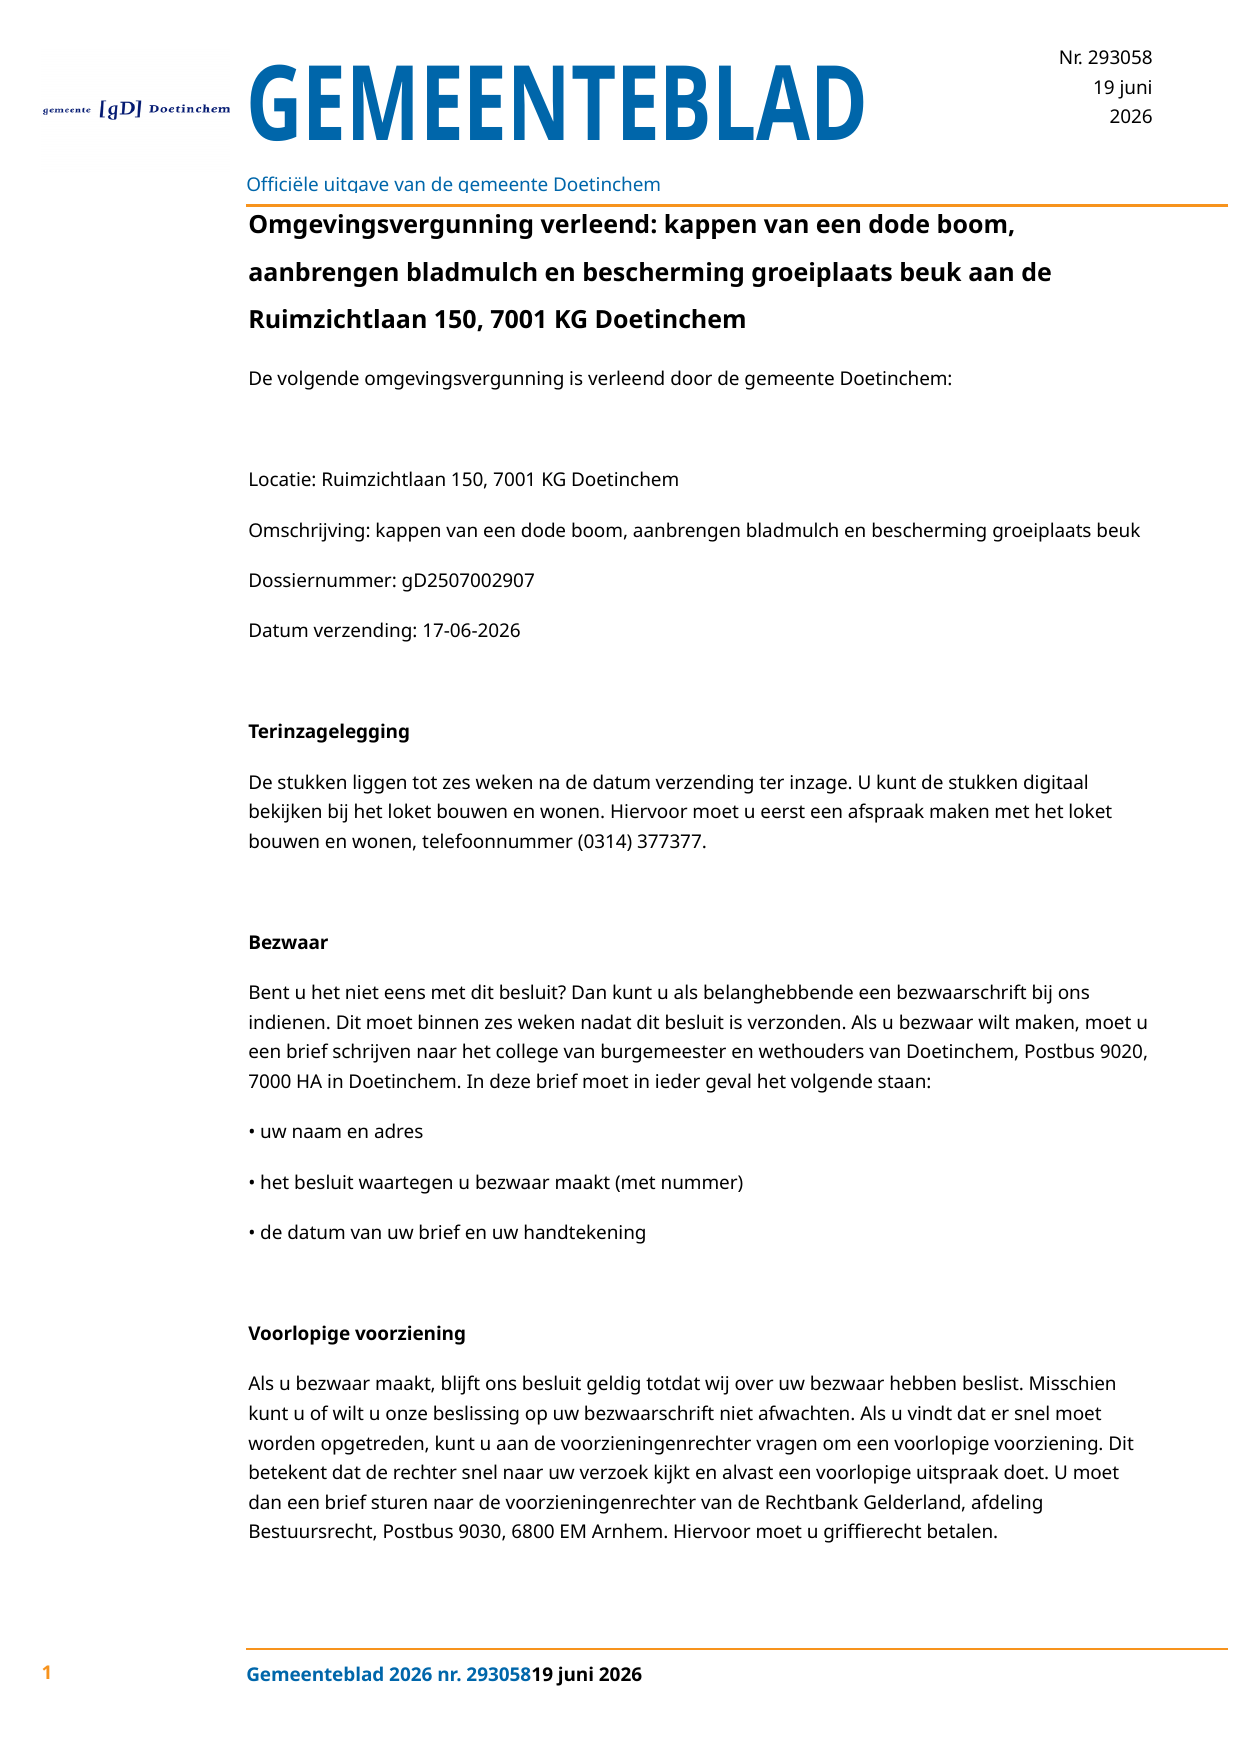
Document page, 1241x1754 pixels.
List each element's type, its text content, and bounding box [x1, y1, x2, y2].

text Dossiernummer: gD2507002907 [248, 567, 1152, 593]
text Voorlopige voorziening [248, 1320, 1152, 1346]
text Terinzagelegging [248, 718, 1152, 744]
text • de datum van uw brief en uw handtekening [248, 1219, 1152, 1245]
text Bent u het niet eens met dit besluit? Dan kunt u als belanghebbende een bezwaarschrift bij ons indienen. Dit moet binnen zes weken nadat dit besluit is verzonden. Als u bezwaar wilt maken, moet u een brief schrijven naar het college van burgemeester en wethouders van Doetinchem, Postbus 9020, 7000 HA in Doetinchem. In deze brief moet in ieder geval het volgende staan: [248, 979, 1152, 1094]
text Datum verzending: 17-06-2026 [248, 618, 1152, 643]
text De stukken liggen tot zes weken na de datum verzending ter inzage. U kunt de stukken digitaal bekijken bij het loket bouwen en wonen. Hiervoor moet u eerst een afspraak maken met het loket bouwen en wonen, telefoonnummer (0314) 377377. [248, 769, 1152, 854]
text Als u bezwaar maakt, blijft ons besluit geldig totdat wij over uw bezwaar hebben beslist. Misschien kunt u of wilt u onze beslissing op uw bezwaarschrift niet afwachten. Als u vindt dat er snel moet worden opgetreden, kunt u aan de voorzieningenrechter vragen om een voorlopige voorziening. Dit betekent dat de rechter snel naar uw verzoek kijkt en alvast een voorlopige uitspraak doet. U moet dan een brief sturen naar de voorzieningenrechter van de Rechtbank Gelderland, afdeling Bestuursrecht, Postbus 9030, 6800 EM Arnhem. Hiervoor moet u griffierecht betalen. [248, 1371, 1152, 1544]
text Locatie: Ruimzichtlaan 150, 7001 KG Doetinchem [248, 466, 1152, 492]
text Omgevingsvergunning verleend: kappen van een dode boom, aanbrengen bladmulch en bescherming groeiplaats beuk aan de Ruimzichtlaan 150, 7001 KG Doetinchem [248, 207, 1152, 336]
text • het besluit waartegen u bezwaar maakt (met nummer) [248, 1169, 1152, 1194]
picture [41, 47, 231, 172]
text De volgende omgevingsvergunning is verleend door de gemeente Doetinchem: [248, 366, 1152, 391]
text Omschrijving: kappen van een dode boom, aanbrengen bladmulch en bescherming groeiplaats beuk [248, 517, 1152, 542]
text • uw naam en adres [248, 1118, 1152, 1144]
text Bezwaar [248, 929, 1152, 954]
